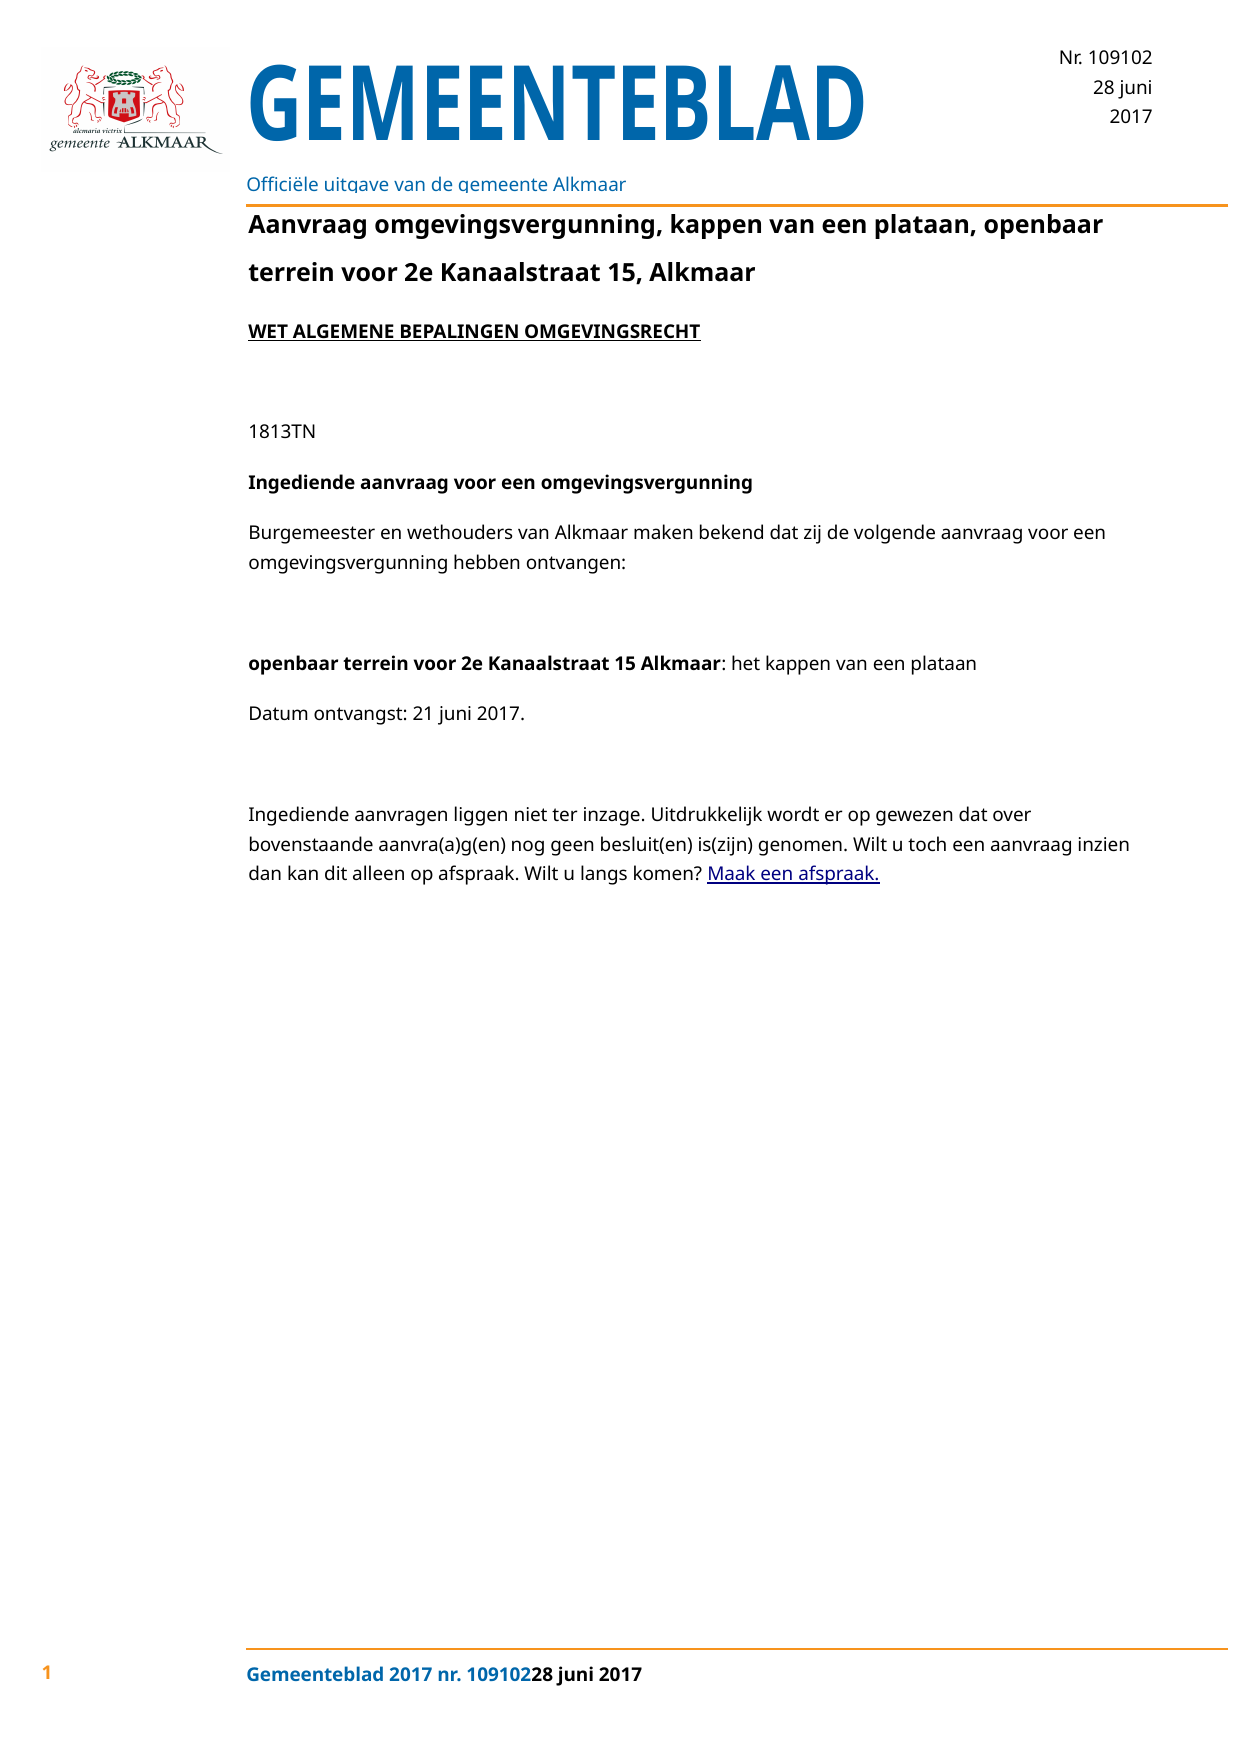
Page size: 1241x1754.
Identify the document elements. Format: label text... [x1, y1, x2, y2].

text openbaar terrein voor 2e Kanaalstraat 15 Alkmaar: het kappen van een plataan [248, 650, 1152, 676]
text WET ALGEMENE BEPALINGEN OMGEVINGSRECHT [248, 318, 1152, 344]
text Ingediende aanvraag voor een omgevingsvergunning [248, 469, 1152, 495]
picture [41, 47, 231, 172]
text Datum ontvangst: 21 juni 2017. [248, 700, 1152, 726]
text Aanvraag omgevingsvergunning, kappen van een plataan, openbaar terrein voor 2e Kanaalstraat 15, Alkmaar [248, 207, 1152, 288]
text Burgemeester en wethouders van Alkmaar maken bekend dat zij de volgende aanvraag voor een omgevingsvergunning hebben ontvangen: [248, 519, 1152, 575]
text Ingediende aanvragen liggen niet ter inzage. Uitdrukkelijk wordt er op gewezen dat over bovenstaande aanvra(a)g(en) nog geen besluit(en) is(zijn) genomen. Wilt u toch een aanvraag inzien dan kan dit alleen op afspraak. Wilt u langs komen? Maak een afspraak. [248, 801, 1152, 886]
text 1813TN [248, 419, 1152, 444]
